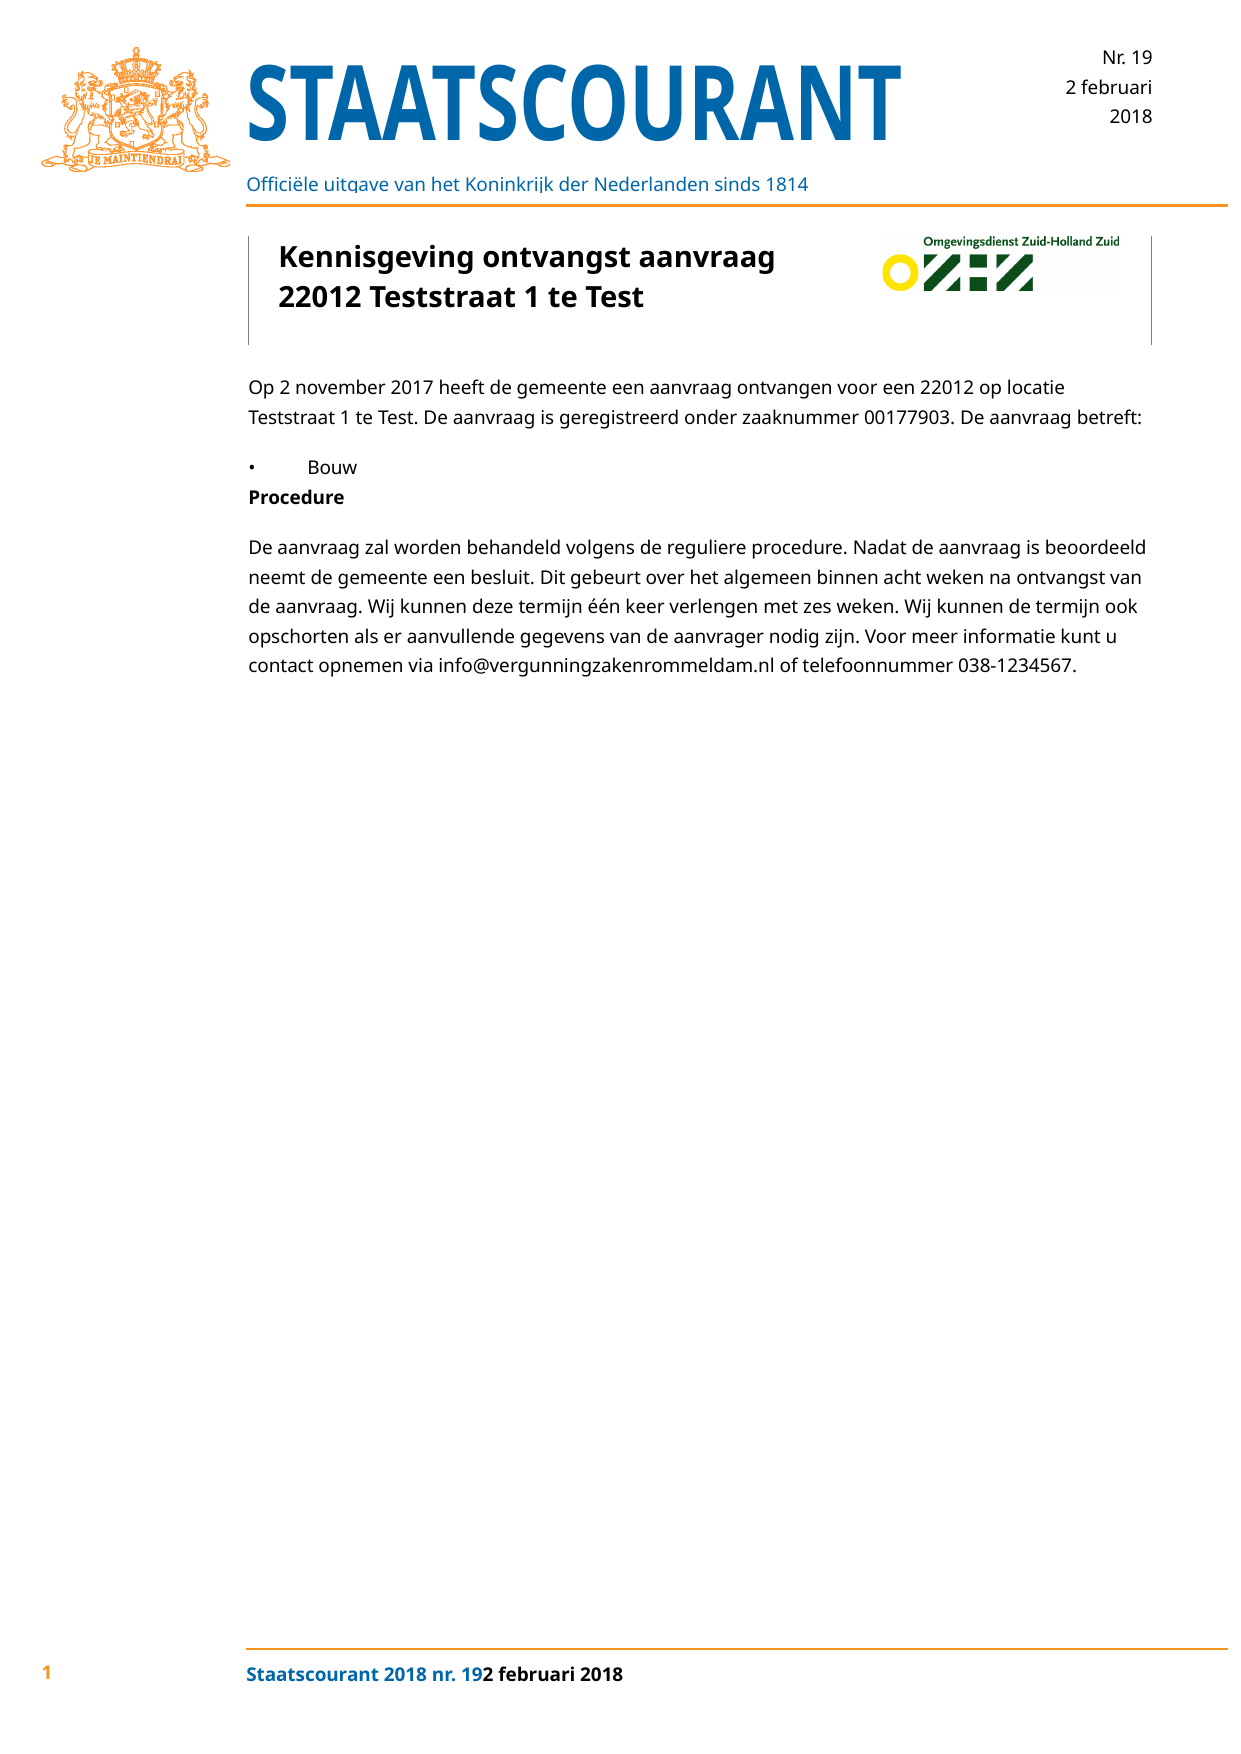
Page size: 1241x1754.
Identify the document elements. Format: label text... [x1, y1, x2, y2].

picture [41, 47, 231, 172]
picture [882, 236, 1119, 291]
text Procedure [248, 484, 1152, 509]
list Bouw [248, 454, 1152, 480]
table_header Kennisgeving ontvangst aanvraag 22012 Teststraat 1 te Test [249, 236, 850, 345]
text Op 2 november 2017 heeft de gemeente een aanvraag ontvangen voor een 22012 op locatie Teststraat 1 te Test. De aanvraag is geregistreerd onder zaaknummer 00177903. De aanvraag betreft: [248, 374, 1152, 429]
text De aanvraag zal worden behandeld volgens de reguliere procedure. Nadat de aanvraag is beoordeeld neemt de gemeente een besluit. Dit gebeurt over het algemeen binnen acht weken na ontvangst van de aanvraag. Wij kunnen deze termijn één keer verlengen met zes weken. Wij kunnen de termijn ook opschorten als er aanvullende gegevens van de aanvrager nodig zijn. Voor meer informatie kunt u contact opnemen via info@vergunningzakenrommeldam.nl of telefoonnummer 038-1234567. [248, 534, 1152, 678]
table_header [850, 236, 1151, 345]
